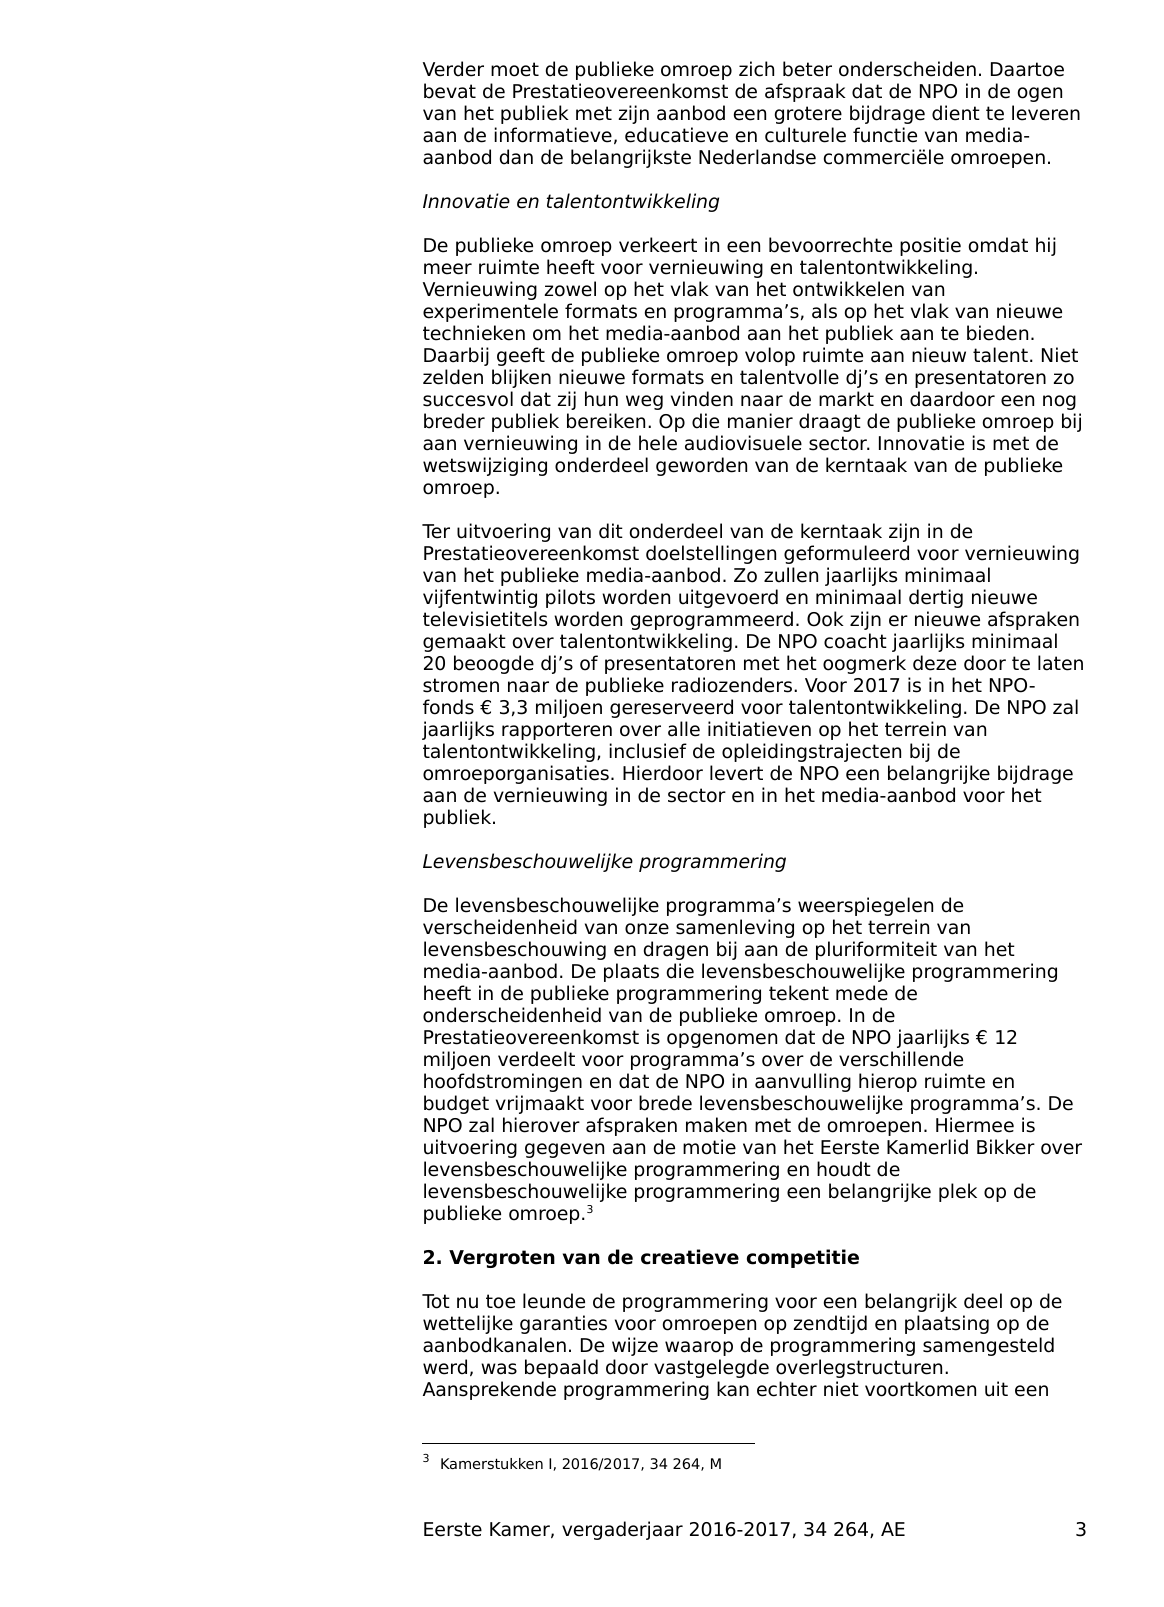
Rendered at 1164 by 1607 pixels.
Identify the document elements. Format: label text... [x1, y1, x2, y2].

text De publieke omroep verkeert in een bevoorrechte positie omdat hij meer ruimte heeft voor vernieuwing en talentontwikkeling. Vernieuwing zowel op het vlak van het ontwikkelen van experimentele formats en programma’s, als op het vlak van nieuwe technieken om het media-aanbod aan het publiek aan te bieden. Daarbij geeft de publieke omroep volop ruimte aan nieuw talent. Niet zelden blijken nieuwe formats en talentvolle dj’s en presentatoren zo succesvol dat zij hun weg vinden naar de markt en daardoor een nog breder publiek bereiken. Op die manier draagt de publieke omroep bij aan vernieuwing in de hele audiovisuele sector. Innovatie is met de wetswijziging onderdeel geworden van de kerntaak van de publieke omroep. [422, 235, 1087, 499]
text Kamerstukken I, 2016/2017, 34 264, M [422, 1452, 1087, 1474]
text Ter uitvoering van dit onderdeel van de kerntaak zijn in de Prestatieovereenkomst doelstellingen geformuleerd voor vernieuwing van het publieke media-aanbod. Zo zullen jaarlijks minimaal vijfentwintig pilots worden uitgevoerd en minimaal dertig nieuwe televisietitels worden geprogrammeerd. Ook zijn er nieuwe afspraken gemaakt over talentontwikkeling. De NPO coacht jaarlijks minimaal 20 beoogde dj’s of presentatoren met het oogmerk deze door te laten stromen naar de publieke radiozenders. Voor 2017 is in het NPO-fonds € 3,3 miljoen gereserveerd voor talentontwikkeling. De NPO zal jaarlijks rapporteren over alle initiatieven op het terrein van talentontwikkeling, inclusief de opleidingstrajecten bij de omroeporganisaties. Hierdoor levert de NPO een belangrijke bijdrage aan de vernieuwing in de sector en in het media-aanbod voor het publiek. [422, 521, 1087, 829]
text Verder moet de publieke omroep zich beter onderscheiden. Daartoe bevat de Prestatieovereenkomst de afspraak dat de NPO in de ogen van het publiek met zijn aanbod een grotere bijdrage dient te leveren aan de informatieve, educatieve en culturele functie van media-aanbod dan de belangrijkste Nederlandse commerciële omroepen. [422, 59, 1087, 169]
text Tot nu toe leunde de programmering voor een belangrijk deel op de wettelijke garanties voor omroepen op zendtijd en plaatsing op de aanbodkanalen. De wijze waarop de programmering samengesteld werd, was bepaald door vastgelegde overlegstructuren. Aansprekende programmering kan echter niet voortkomen uit een [422, 1291, 1087, 1401]
text De levensbeschouwelijke programma’s weerspiegelen de verscheidenheid van onze samenleving op het terrein van levensbeschouwing en dragen bij aan de pluriformiteit van het media-aanbod. De plaats die levensbeschouwelijke programmering heeft in de publieke programmering tekent mede de onderscheidenheid van de publieke omroep. In de Prestatieovereenkomst is opgenomen dat de NPO jaarlijks € 12 miljoen verdeelt voor programma’s over de verschillende hoofdstromingen en dat de NPO in aanvulling hierop ruimte en budget vrijmaakt voor brede levensbeschouwelijke programma’s. De NPO zal hierover afspraken maken met de omroepen. Hiermee is uitvoering gegeven aan de motie van het Eerste Kamerlid Bikker over levensbeschouwelijke programmering en houdt de levensbeschouwelijke programmering een belangrijke plek op de publieke omroep. [422, 895, 1087, 1225]
subtitle Innovatie en talentontwikkeling [422, 191, 1087, 213]
subtitle Levensbeschouwelijke programmering [422, 851, 1087, 873]
subtitle 2. Vergroten van de creatieve competitie [422, 1247, 1087, 1269]
